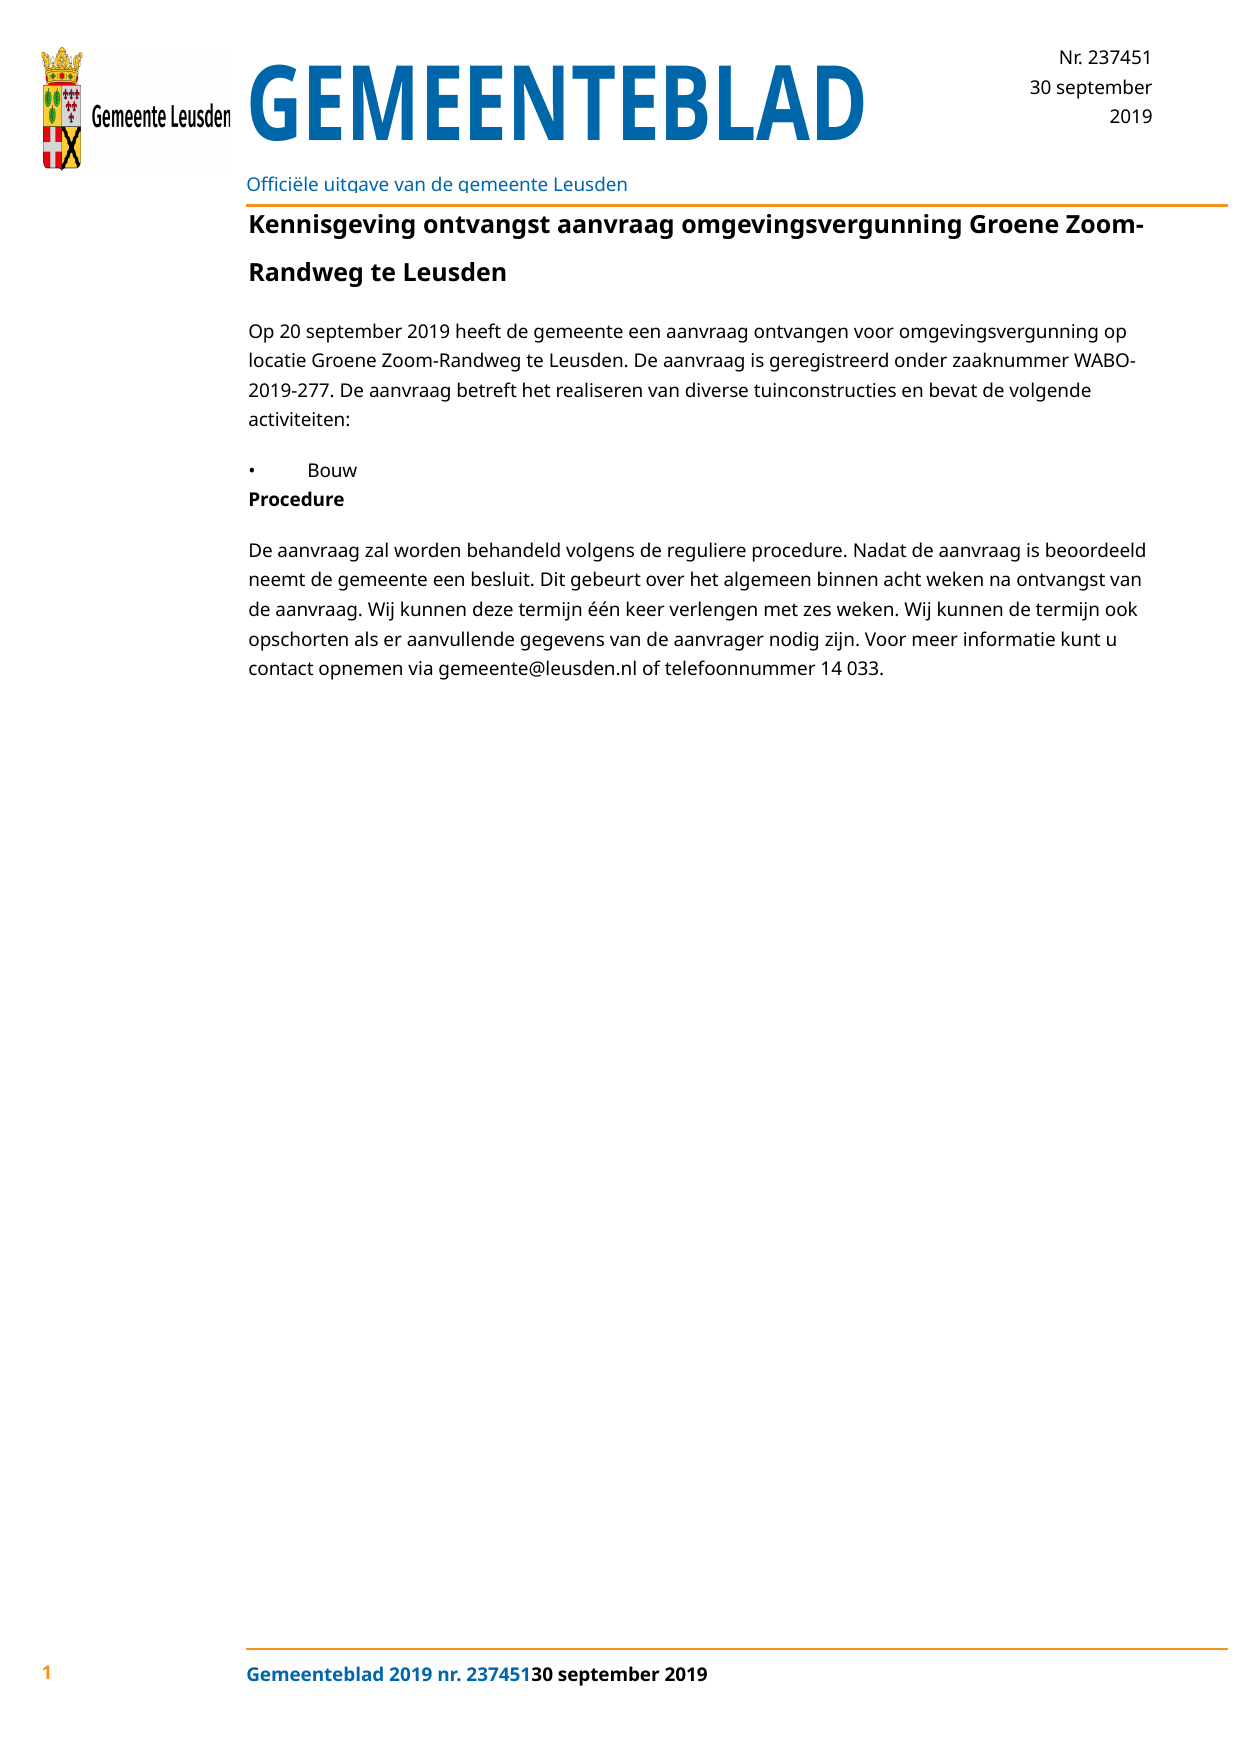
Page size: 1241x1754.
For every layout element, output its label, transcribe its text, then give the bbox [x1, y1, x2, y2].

text Procedure [248, 487, 1152, 512]
list Bouw [248, 457, 1152, 483]
text Kennisgeving ontvangst aanvraag omgevingsvergunning Groene Zoom-Randweg te Leusden [248, 207, 1152, 288]
picture [41, 47, 231, 172]
text De aanvraag zal worden behandeld volgens de reguliere procedure. Nadat de aanvraag is beoordeeld neemt de gemeente een besluit. Dit gebeurt over het algemeen binnen acht weken na ontvangst van de aanvraag. Wij kunnen deze termijn één keer verlengen met zes weken. Wij kunnen de termijn ook opschorten als er aanvullende gegevens van de aanvrager nodig zijn. Voor meer informatie kunt u contact opnemen via gemeente@leusden.nl of telefoonnummer 14 033. [248, 537, 1152, 681]
text Op 20 september 2019 heeft de gemeente een aanvraag ontvangen voor omgevingsvergunning op locatie Groene Zoom-Randweg te Leusden. De aanvraag is geregistreerd onder zaaknummer WABO-2019-277. De aanvraag betreft het realiseren van diverse tuinconstructies en bevat de volgende activiteiten: [248, 318, 1152, 432]
